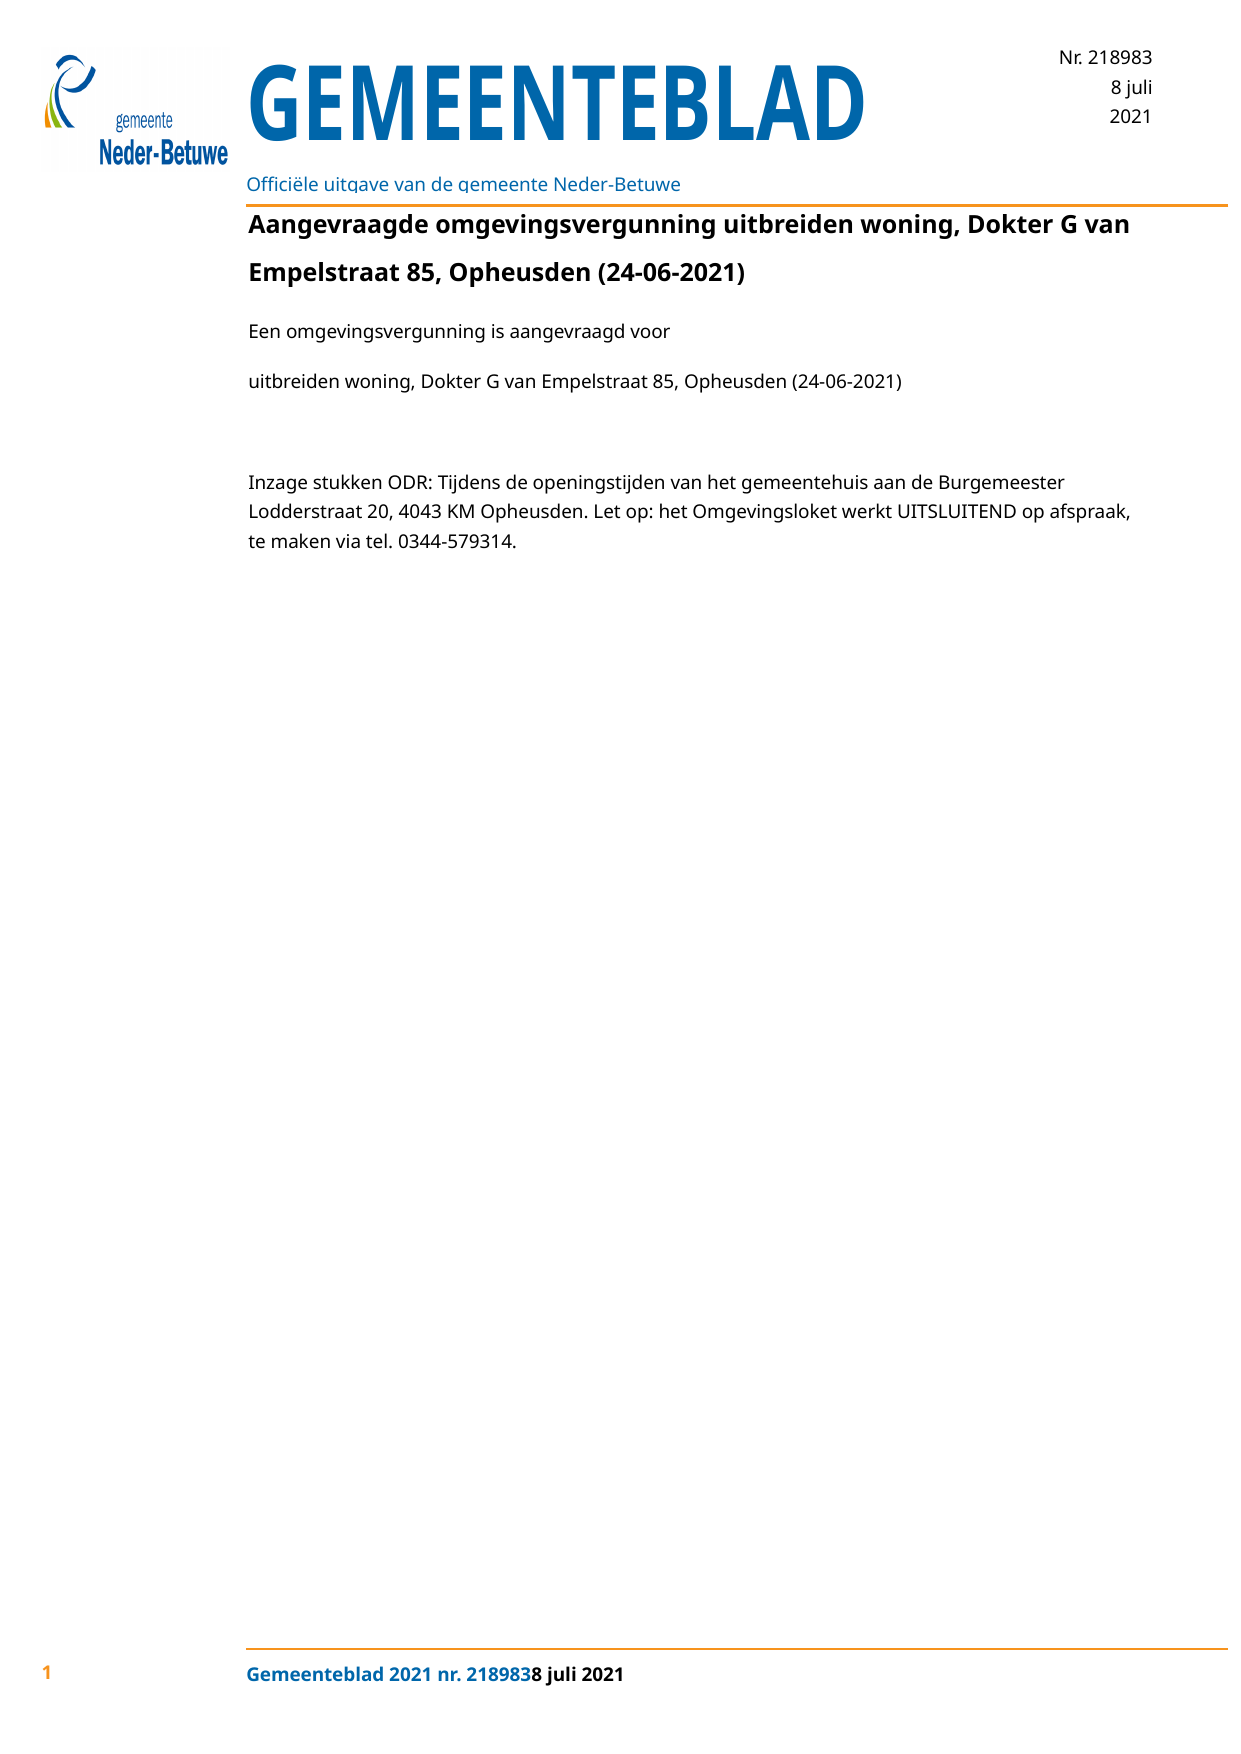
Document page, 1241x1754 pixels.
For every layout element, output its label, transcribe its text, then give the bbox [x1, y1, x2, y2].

text Een omgevingsvergunning is aangevraagd voor [248, 318, 1152, 344]
text Aangevraagde omgevingsvergunning uitbreiden woning, Dokter G van Empelstraat 85, Opheusden (24-06-2021) [248, 207, 1152, 288]
picture [41, 47, 231, 172]
text uitbreiden woning, Dokter G van Empelstraat 85, Opheusden (24-06-2021) [248, 368, 1152, 394]
text Inzage stukken ODR: Tijdens de openingstijden van het gemeentehuis aan de Burgemeester Lodderstraat 20, 4043 KM Opheusden. Let op: het Omgevingsloket werkt UITSLUITEND op afspraak, te maken via tel. 0344-579314. [248, 469, 1152, 554]
